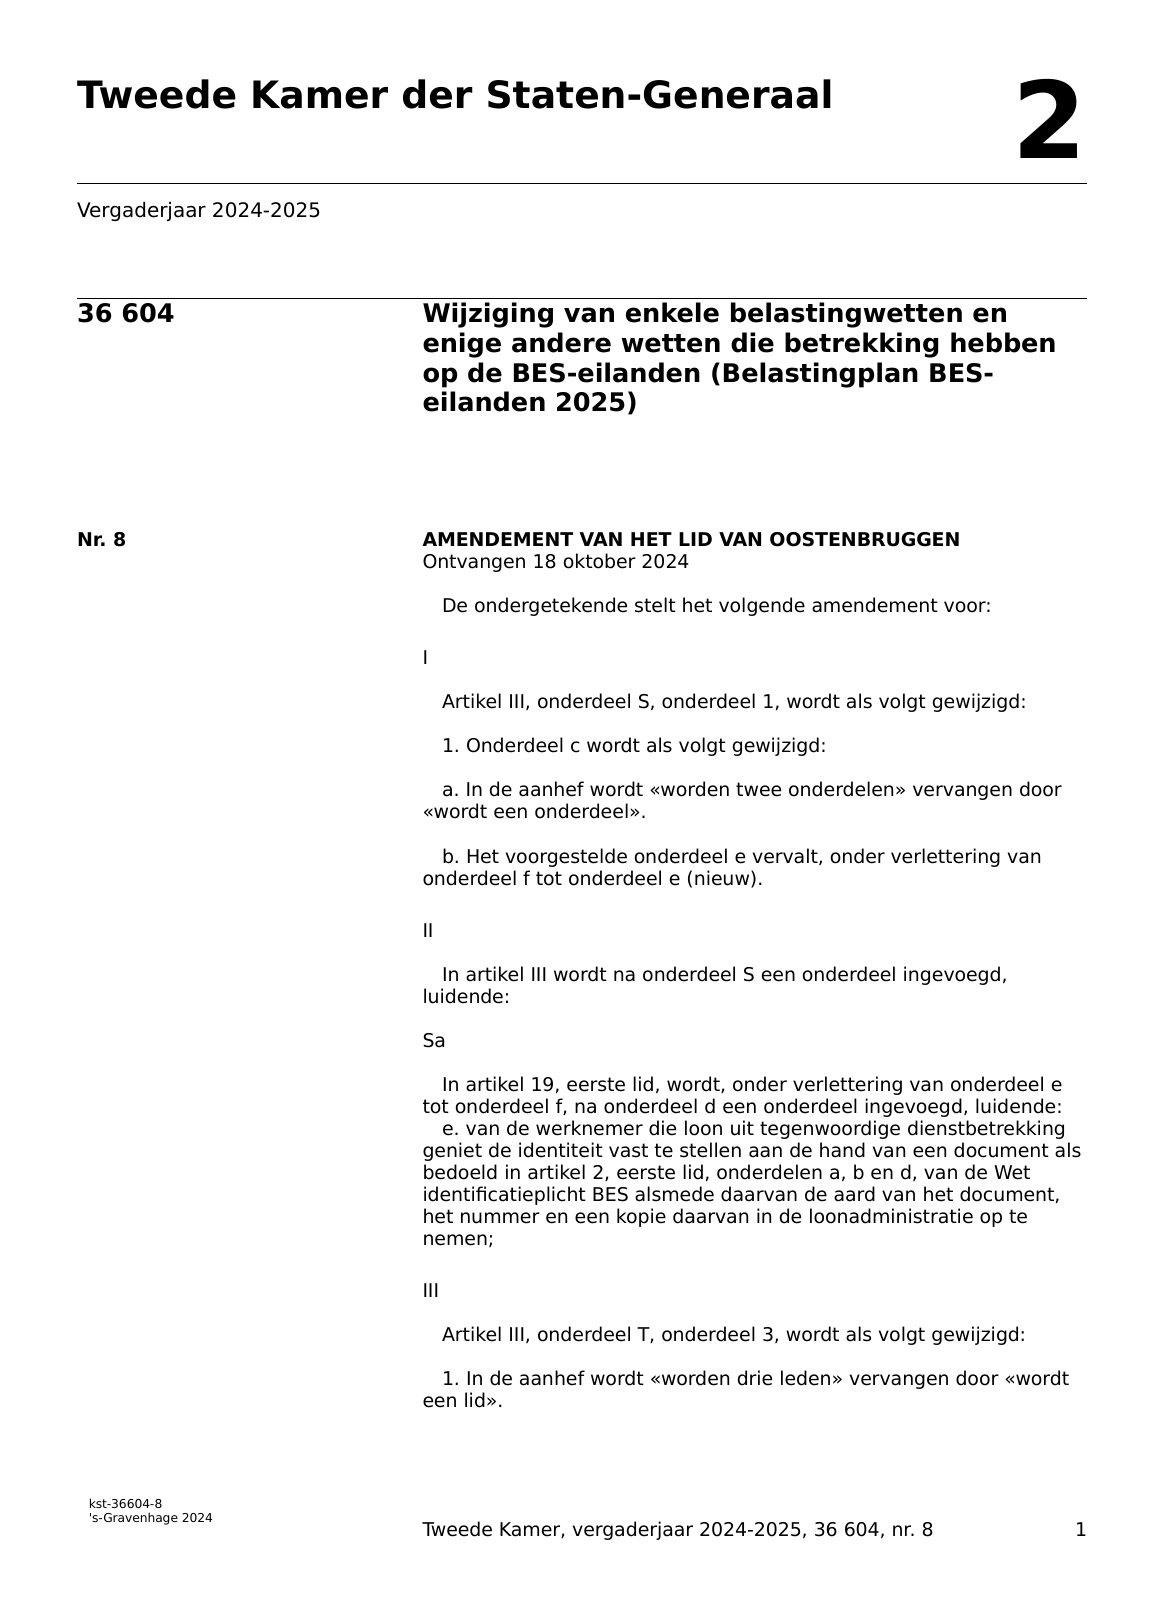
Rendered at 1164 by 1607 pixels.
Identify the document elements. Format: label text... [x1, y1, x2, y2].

subtitle I [422, 647, 1087, 669]
text Artikel III, onderdeel T, onderdeel 3, wordt als volgt gewijzigd: [422, 1324, 1087, 1346]
text De ondergetekende stelt het volgende amendement voor: [422, 595, 1087, 617]
subtitle III [422, 1280, 1087, 1302]
text Ontvangen 18 oktober 2024 [422, 551, 1087, 573]
subtitle 36 604 Wijziging van enkele belastingwetten en enige andere wetten die betrekking hebben op de BES-eilanden (Belastingplan BES-eilanden 2025) [77, 299, 1087, 418]
table_header Tweede Kamer der Staten-Generaal [77, 59, 886, 183]
text e. van de werknemer die loon uit tegenwoordige dienstbetrekking geniet de identiteit vast te stellen aan de hand van een document als bedoeld in artikel 2, eerste lid, onderdelen a, b en d, van de Wet identificatieplicht BES alsmede daarvan de aard van het document, het nummer en een kopie daarvan in de loonadministratie op te nemen; [422, 1118, 1087, 1250]
text 1. Onderdeel c wordt als volgt gewijzigd: [422, 735, 1087, 757]
text a. In de aanhef wordt «worden twee onderdelen» vervangen door «wordt een onderdeel». [422, 779, 1087, 823]
subtitle Nr. 8 AMENDEMENT VAN HET LID VAN OOSTENBRUGGEN [77, 529, 1087, 551]
text Sa [422, 1030, 1087, 1052]
table_cell Vergaderjaar 2024-2025 [77, 184, 1087, 298]
text In artikel 19, eerste lid, wordt, onder verlettering van onderdeel e tot onderdeel f, na onderdeel d een onderdeel ingevoegd, luidende: [422, 1074, 1087, 1118]
text 1. In de aanhef wordt «worden drie leden» vervangen door «wordt een lid». [422, 1368, 1087, 1412]
text Artikel III, onderdeel S, onderdeel 1, wordt als volgt gewijzigd: [422, 691, 1087, 713]
text 's-Gravenhage 2024 [88, 1511, 323, 1525]
subtitle II [422, 919, 1087, 941]
text kst-36604-8 [88, 1497, 323, 1511]
table_header 2 [886, 59, 1087, 183]
text In artikel III wordt na onderdeel S een onderdeel ingevoegd, luidende: [422, 964, 1087, 1008]
text b. Het voorgestelde onderdeel e vervalt, onder verlettering van onderdeel f tot onderdeel e (nieuw). [422, 846, 1087, 889]
